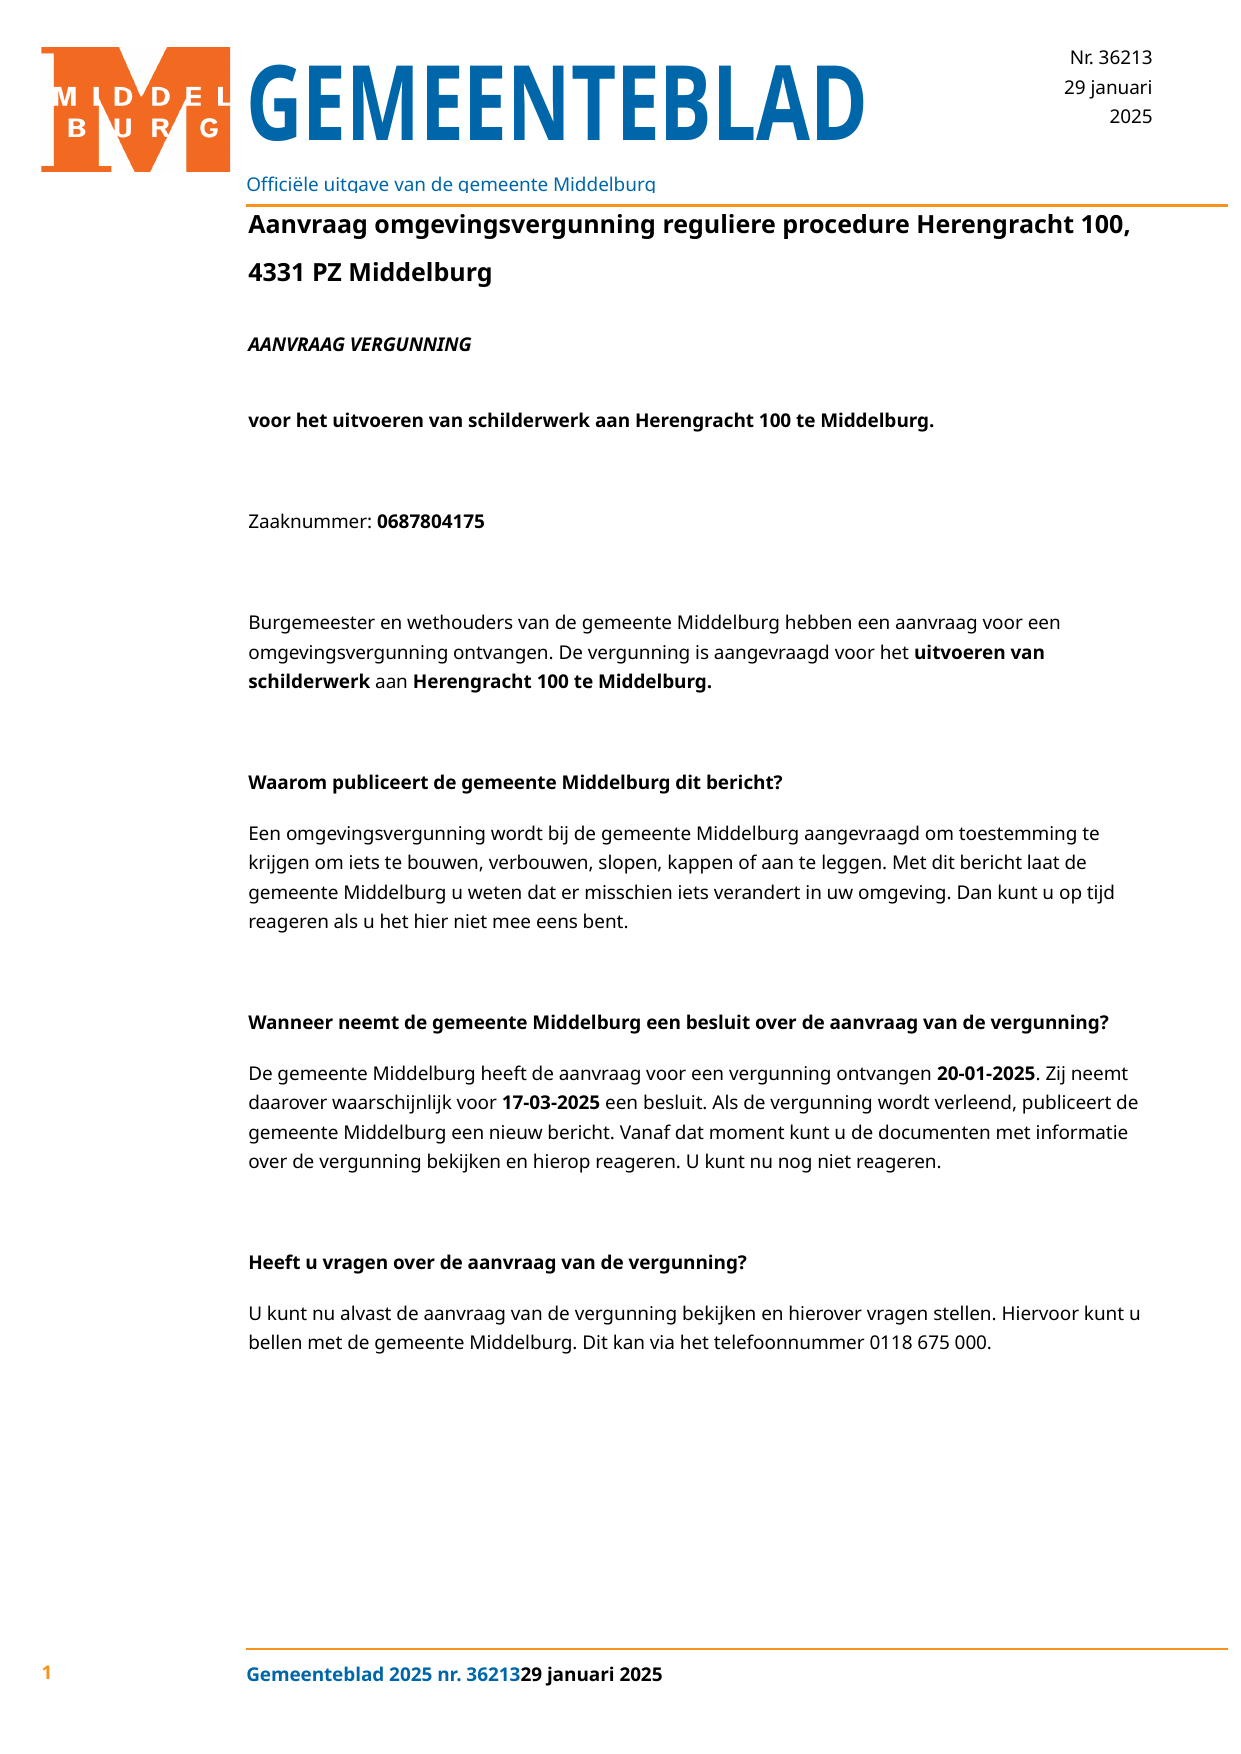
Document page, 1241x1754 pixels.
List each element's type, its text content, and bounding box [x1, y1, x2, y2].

text Wanneer neemt de gemeente Middelburg een besluit over de aanvraag van de vergunning? [248, 1009, 1152, 1035]
text voor het uitvoeren van schilderwerk aan Herengracht 100 te Middelburg. [248, 408, 1152, 433]
text U kunt nu alvast de aanvraag van de vergunning bekijken en hierover vragen stellen. Hiervoor kunt u bellen met de gemeente Middelburg. Dit kan via het telefoonnummer 0118 675 000. [248, 1300, 1152, 1355]
text Heeft u vragen over de aanvraag van de vergunning? [248, 1249, 1152, 1275]
text Zaaknummer: 0687804175 [248, 508, 1152, 534]
text Burgemeester en wethouders van de gemeente Middelburg hebben een aanvraag voor een omgevingsvergunning ontvangen. De vergunning is aangevraagd voor het uitvoeren van schilderwerk aan Herengracht 100 te Middelburg. [248, 609, 1152, 694]
text AANVRAAG VERGUNNING [248, 331, 1152, 357]
text Aanvraag omgevingsvergunning reguliere procedure Herengracht 100, 4331 PZ Middelburg [248, 207, 1152, 288]
text Een omgevingsvergunning wordt bij de gemeente Middelburg aangevraagd om toestemming te krijgen om iets te bouwen, verbouwen, slopen, kappen of aan te leggen. Met dit bericht laat de gemeente Middelburg u weten dat er misschien iets verandert in uw omgeving. Dan kunt u op tijd reageren als u het hier niet mee eens bent. [248, 820, 1152, 934]
text De gemeente Middelburg heeft de aanvraag voor een vergunning ontvangen 20-01-2025. Zij neemt daarover waarschijnlijk voor 17-03-2025 een besluit. Als de vergunning wordt verleend, publiceert de gemeente Middelburg een nieuw bericht. Vanaf dat moment kunt u de documenten met informatie over de vergunning bekijken en hierop reageren. U kunt nu nog niet reageren. [248, 1060, 1152, 1174]
picture [41, 47, 231, 172]
text Waarom publiceert de gemeente Middelburg dit bericht? [248, 769, 1152, 795]
